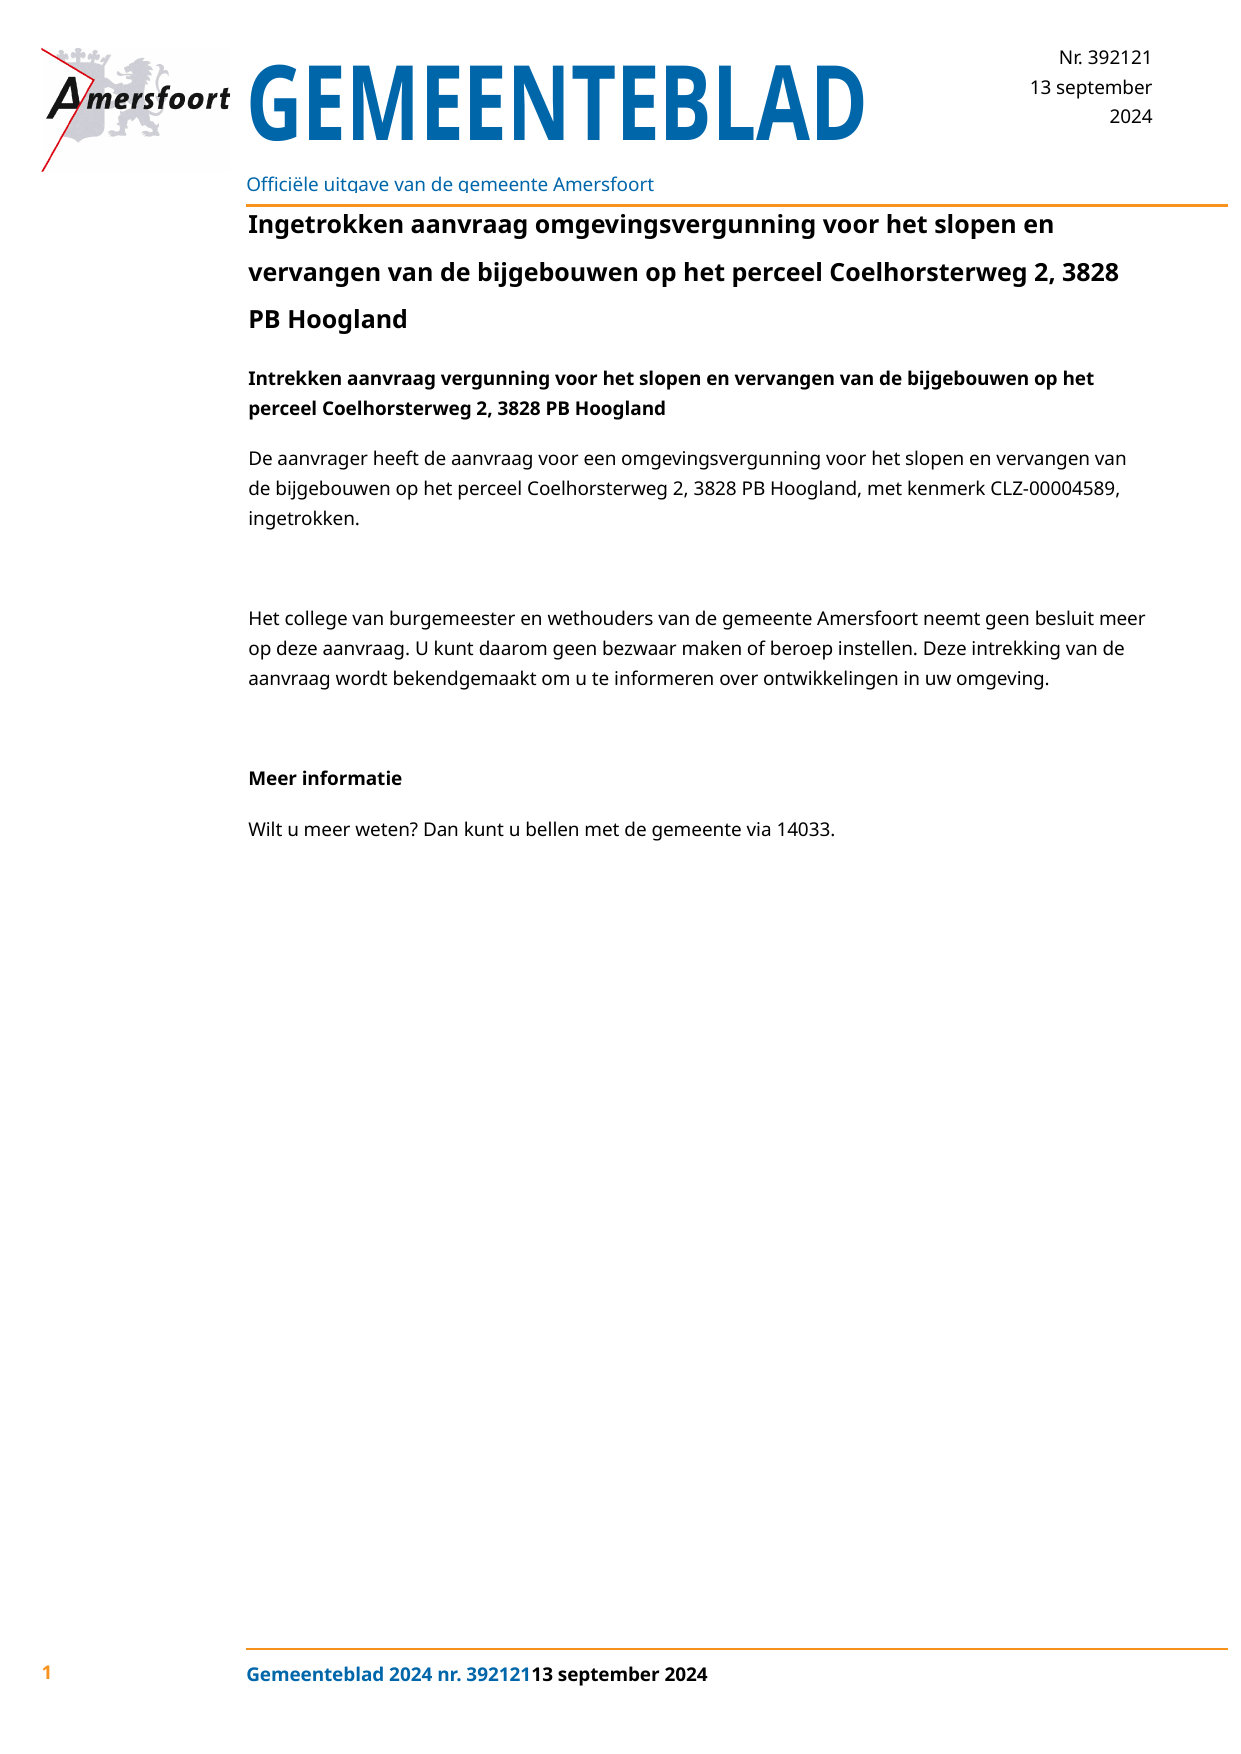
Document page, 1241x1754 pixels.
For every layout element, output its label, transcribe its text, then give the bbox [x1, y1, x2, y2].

text Ingetrokken aanvraag omgevingsvergunning voor het slopen en vervangen van de bijgebouwen op het perceel Coelhorsterweg 2, 3828 PB Hoogland [248, 207, 1152, 336]
text Het college van burgemeester en wethouders van de gemeente Amersfoort neemt geen besluit meer op deze aanvraag. U kunt daarom geen bezwaar maken of beroep instellen. Deze intrekking van de aanvraag wordt bekendgemaakt om u te informeren over ontwikkelingen in uw omgeving. [248, 606, 1152, 690]
text De aanvrager heeft de aanvraag voor een omgevingsvergunning voor het slopen en vervangen van de bijgebouwen op het perceel Coelhorsterweg 2, 3828 PB Hoogland, met kenmerk CLZ-00004589, ingetrokken. [248, 446, 1152, 530]
picture [41, 47, 231, 172]
text Wilt u meer weten? Dan kunt u bellen met de gemeente via 14033. [248, 816, 1152, 842]
text Intrekken aanvraag vergunning voor het slopen en vervangen van de bijgebouwen op het perceel Coelhorsterweg 2, 3828 PB Hoogland [248, 366, 1152, 421]
text Meer informatie [248, 766, 1152, 791]
